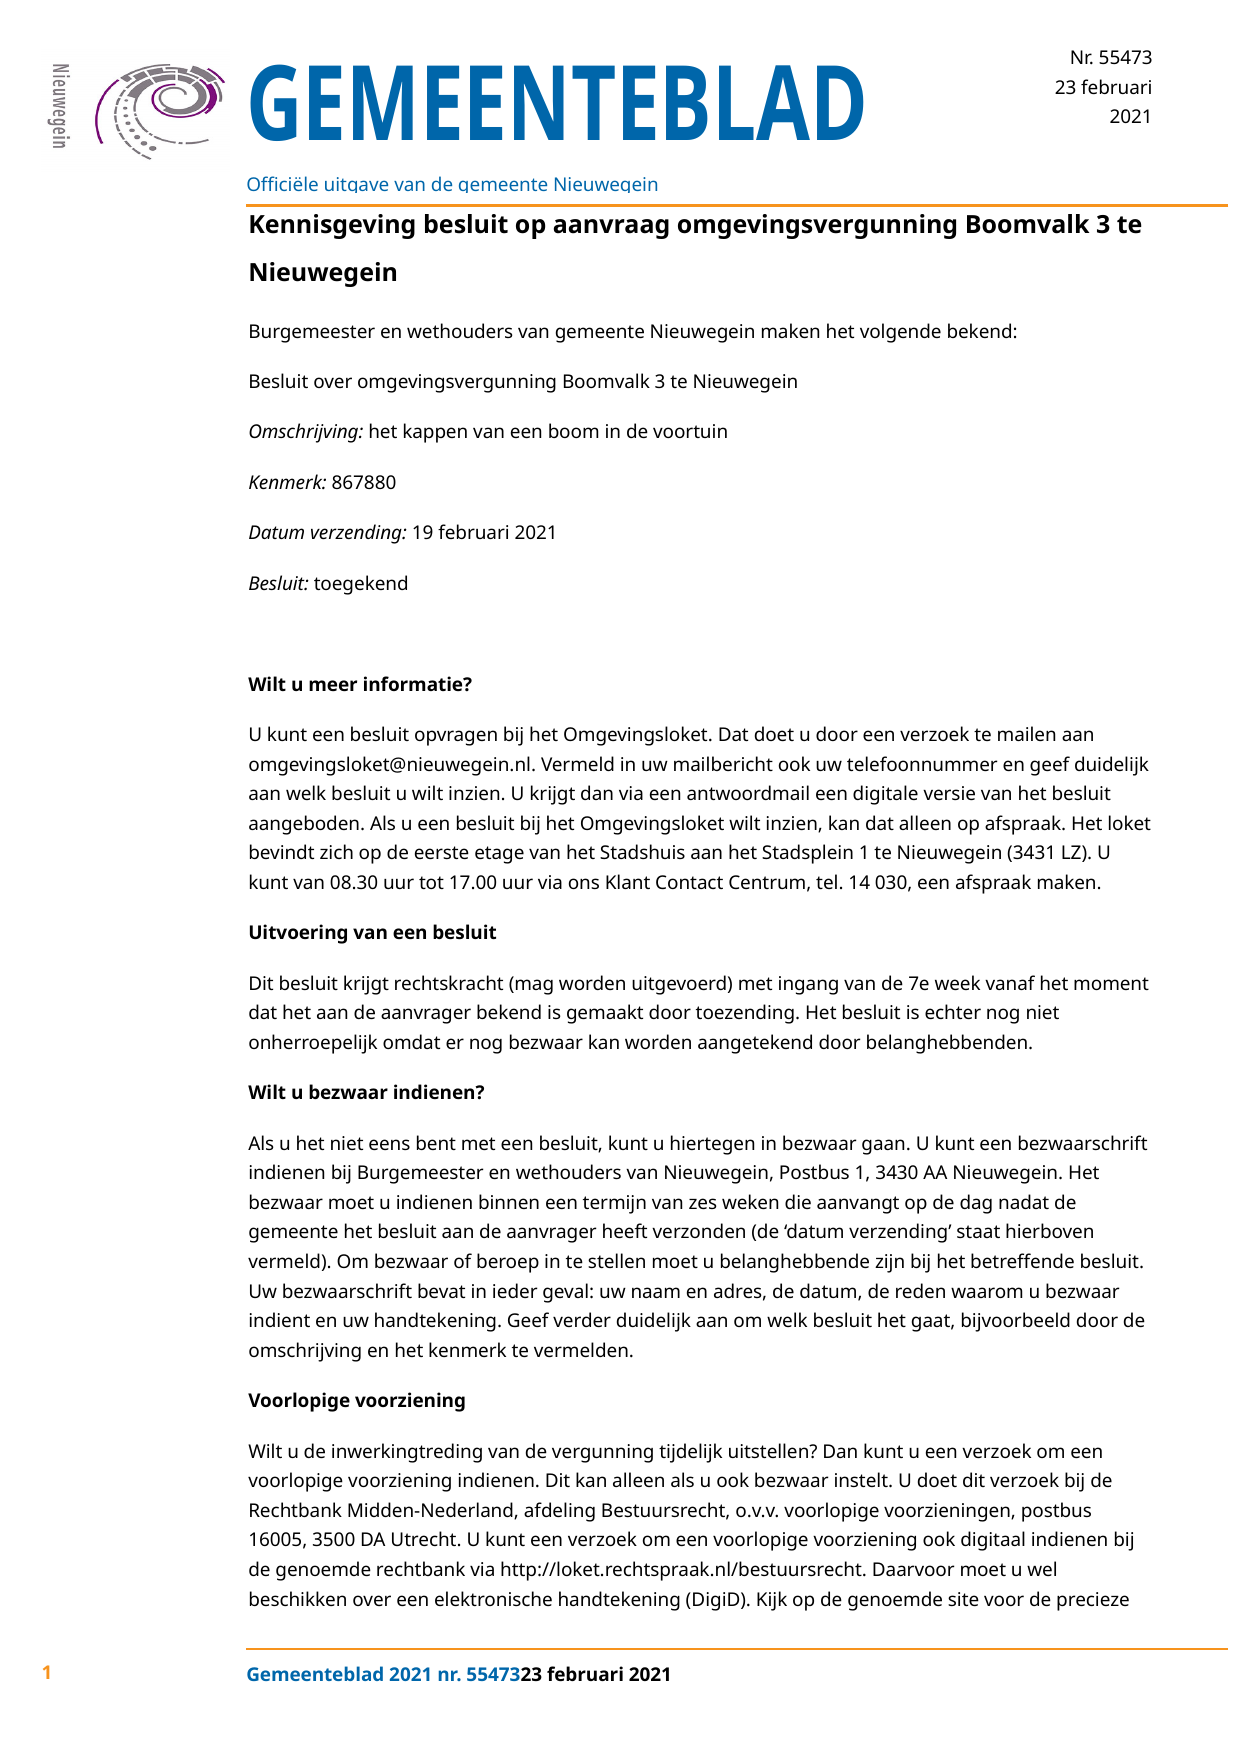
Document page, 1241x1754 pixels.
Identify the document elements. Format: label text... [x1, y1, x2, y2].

text Voorlopige voorziening [248, 1387, 1152, 1413]
text Burgemeester en wethouders van gemeente Nieuwegein maken het volgende bekend: [248, 318, 1152, 344]
text Kenmerk: 867880 [248, 469, 1152, 495]
text Omschrijving: het kappen van een boom in de voortuin [248, 419, 1152, 444]
text U kunt een besluit opvragen bij het Omgevingsloket. Dat doet u door een verzoek te mailen aan omgevingsloket@nieuwegein.nl. Vermeld in uw mailbericht ook uw telefoonnummer en geef duidelijk aan welk besluit u wilt inzien. U krijgt dan via een antwoordmail een digitale versie van het besluit aangeboden. Als u een besluit bij het Omgevingsloket wilt inzien, kan dat alleen op afspraak. Het loket bevindt zich op de eerste etage van het Stadshuis aan het Stadsplein 1 te Nieuwegein (3431 LZ). U kunt van 08.30 uur tot 17.00 uur via ons Klant Contact Centrum, tel. 14 030, een afspraak maken. [248, 721, 1152, 895]
text Dit besluit krijgt rechtskracht (mag worden uitgevoerd) met ingang van de 7e week vanaf het moment dat het aan de aanvrager bekend is gemaakt door toezending. Het besluit is echter nog niet onherroepelijk omdat er nog bezwaar kan worden aangetekend door belanghebbenden. [248, 970, 1152, 1055]
text Wilt u bezwaar indienen? [248, 1079, 1152, 1105]
text Besluit: toegekend [248, 570, 1152, 596]
picture [41, 47, 231, 172]
text Datum verzending: 19 februari 2021 [248, 519, 1152, 545]
text Besluit over omgevingsvergunning Boomvalk 3 te Nieuwegein [248, 368, 1152, 394]
text Als u het niet eens bent met een besluit, kunt u hiertegen in bezwaar gaan. U kunt een bezwaarschrift indienen bij Burgemeester en wethouders van Nieuwegein, Postbus 1, 3430 AA Nieuwegein. Het bezwaar moet u indienen binnen een termijn van zes weken die aanvangt op de dag nadat de gemeente het besluit aan de aanvrager heeft verzonden (de ‘datum verzending’ staat hierboven vermeld). Om bezwaar of beroep in te stellen moet u belanghebbende zijn bij het betreffende besluit. Uw bezwaarschrift bevat in ieder geval: uw naam en adres, de datum, de reden waarom u bezwaar indient en uw handtekening. Geef verder duidelijk aan om welk besluit het gaat, bijvoorbeeld door de omschrijving en het kenmerk te vermelden. [248, 1130, 1152, 1363]
text Wilt u de inwerkingtreding van de vergunning tijdelijk uitstellen? Dan kunt u een verzoek om een voorlopige voorziening indienen. Dit kan alleen als u ook bezwaar instelt. U doet dit verzoek bij de Rechtbank Midden-Nederland, afdeling Bestuursrecht, o.v.v. voorlopige voorzieningen, postbus 16005, 3500 DA Utrecht. U kunt een verzoek om een voorlopige voorziening ook digitaal indienen bij de genoemde rechtbank via http://loket.rechtspraak.nl/bestuursrecht. Daarvoor moet u wel beschikken over een elektronische handtekening (DigiD). Kijk op de genoemde site voor de precieze [248, 1438, 1152, 1612]
text Wilt u meer informatie? [248, 671, 1152, 697]
text Uitvoering van een besluit [248, 919, 1152, 945]
text Kennisgeving besluit op aanvraag omgevingsvergunning Boomvalk 3 te Nieuwegein [248, 207, 1152, 288]
